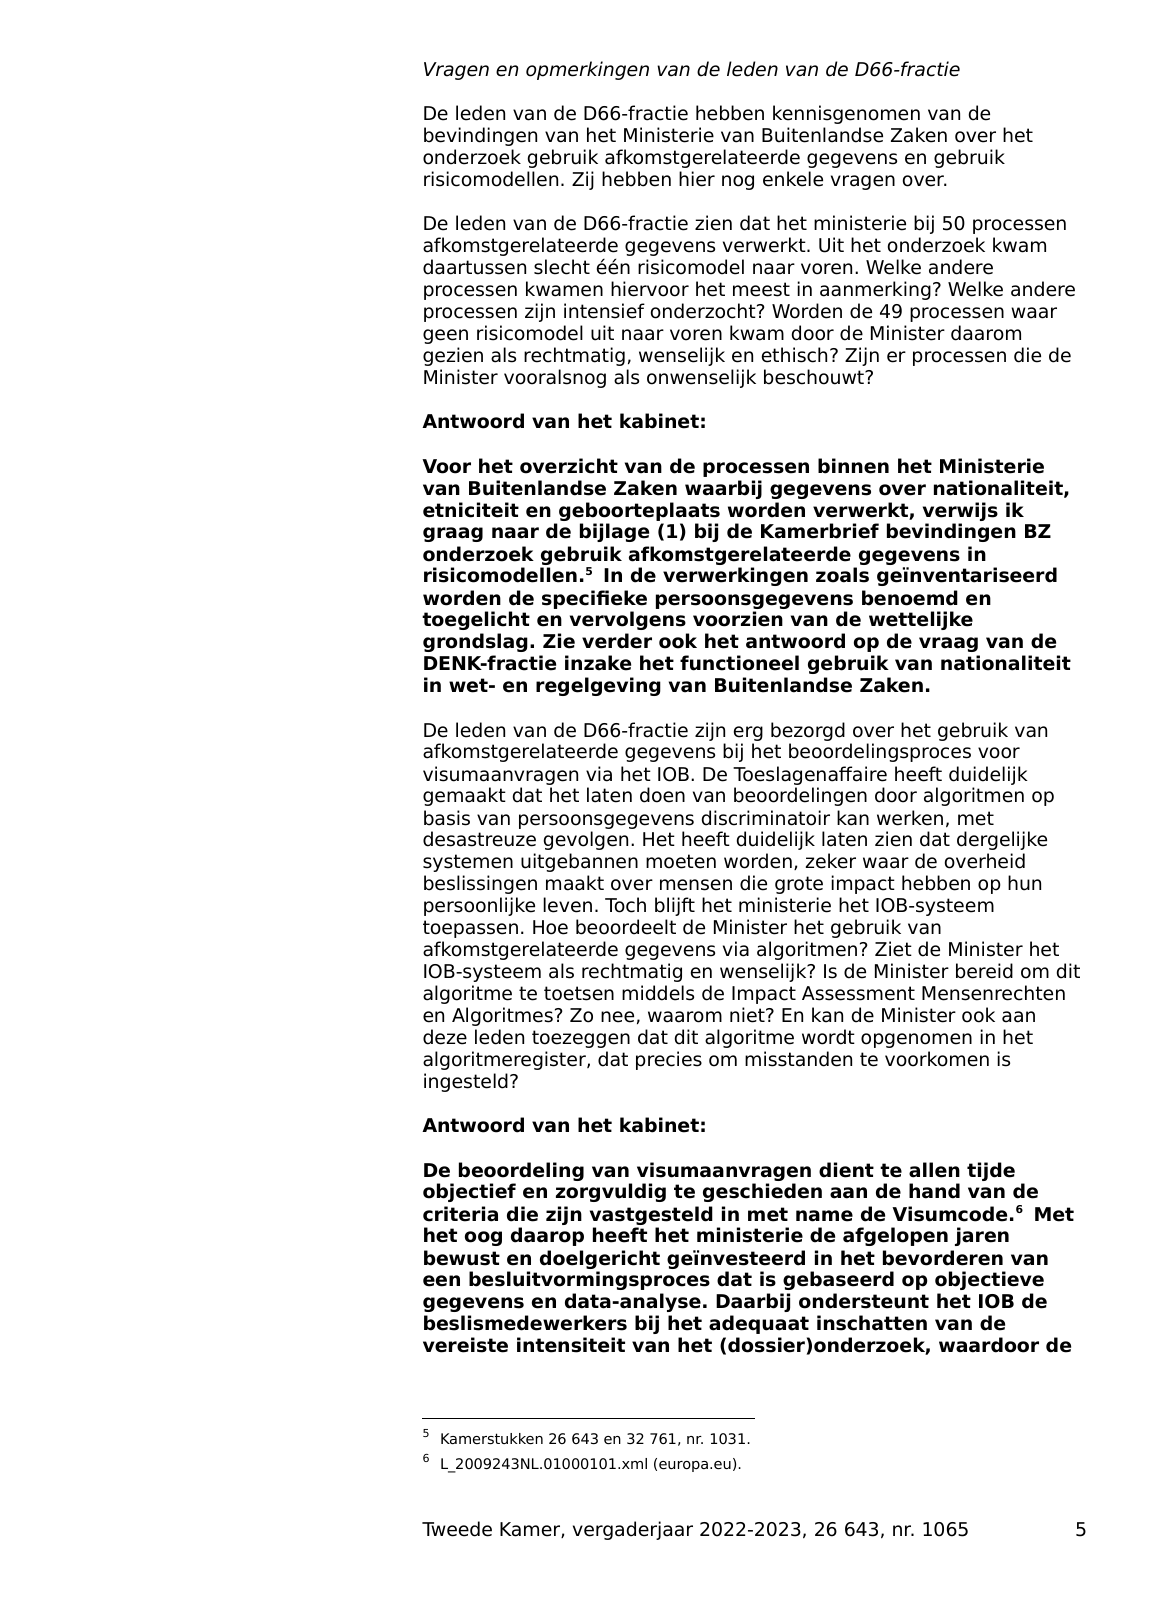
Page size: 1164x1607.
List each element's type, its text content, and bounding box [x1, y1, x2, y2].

text De leden van de D66-fractie zijn erg bezorgd over het gebruik van afkomstgerelateerde gegevens bij het beoordelingsproces voor visumaanvragen via het IOB. De Toeslagenaffaire heeft duidelijk gemaakt dat het laten doen van beoordelingen door algoritmen op basis van persoonsgegevens discriminatoir kan werken, met desastreuze gevolgen. Het heeft duidelijk laten zien dat dergelijke systemen uitgebannen moeten worden, zeker waar de overheid beslissingen maakt over mensen die grote impact hebben op hun persoonlijke leven. Toch blijft het ministerie het IOB-systeem toepassen. Hoe beoordeelt de Minister het gebruik van afkomstgerelateerde gegevens via algoritmen? Ziet de Minister het IOB-systeem als rechtmatig en wenselijk? Is de Minister bereid om dit algoritme te toetsen middels de Impact Assessment Mensenrechten en Algoritmes? Zo nee, waarom niet? En kan de Minister ook aan deze leden toezeggen dat dit algoritme wordt opgenomen in het algoritmeregister, dat precies om misstanden te voorkomen is ingesteld? [422, 719, 1087, 1093]
text De beoordeling van visumaanvragen dient te allen tijde objectief en zorgvuldig te geschieden aan de hand van de criteria die zijn vastgesteld in met name de Visumcode. Met het oog daarop heeft het ministerie de afgelopen jaren bewust en doelgericht geïnvesteerd in het bevorderen van een besluitvormingsproces dat is gebaseerd op objectieve gegevens en data-analyse. Daarbij ondersteunt het IOB de beslismedewerkers bij het adequaat inschatten van de vereiste intensiteit van het (dossier)onderzoek, waardoor de [422, 1159, 1087, 1357]
text De leden van de D66-fractie zien dat het ministerie bij 50 processen afkomstgerelateerde gegevens verwerkt. Uit het onderzoek kwam daartussen slecht één risicomodel naar voren. Welke andere processen kwamen hiervoor het meest in aanmerking? Welke andere processen zijn intensief onderzocht? Worden de 49 processen waar geen risicomodel uit naar voren kwam door de Minister daarom gezien als rechtmatig, wenselijk en ethisch? Zijn er processen die de Minister vooralsnog als onwenselijk beschouwt? [422, 213, 1087, 389]
text De leden van de D66-fractie hebben kennisgenomen van de bevindingen van het Ministerie van Buitenlandse Zaken over het onderzoek gebruik afkomstgerelateerde gegevens en gebruik risicomodellen. Zij hebben hier nog enkele vragen over. [422, 103, 1087, 191]
text Voor het overzicht van de processen binnen het Ministerie van Buitenlandse Zaken waarbij gegevens over nationaliteit, etniciteit en geboorteplaats worden verwerkt, verwijs ik graag naar de bijlage (1) bij de Kamerbrief bevindingen BZ onderzoek gebruik afkomstgerelateerde gegevens in risicomodellen. In de verwerkingen zoals geïnventariseerd worden de specifieke persoonsgegevens benoemd en toegelicht en vervolgens voorzien van de wettelijke grondslag. Zie verder ook het antwoord op de vraag van de DENK-fractie inzake het functioneel gebruik van nationaliteit in wet- en regelgeving van Buitenlandse Zaken. [422, 456, 1087, 697]
text Kamerstukken 26 643 en 32 761, nr. 1031. [422, 1427, 1087, 1449]
text L_2009243NL.01000101.xml (europa.eu). [422, 1452, 1087, 1474]
subtitle Antwoord van het kabinet: [422, 411, 1087, 433]
subtitle Antwoord van het kabinet: [422, 1115, 1087, 1137]
subtitle Vragen en opmerkingen van de leden van de D66-fractie [422, 59, 1087, 81]
